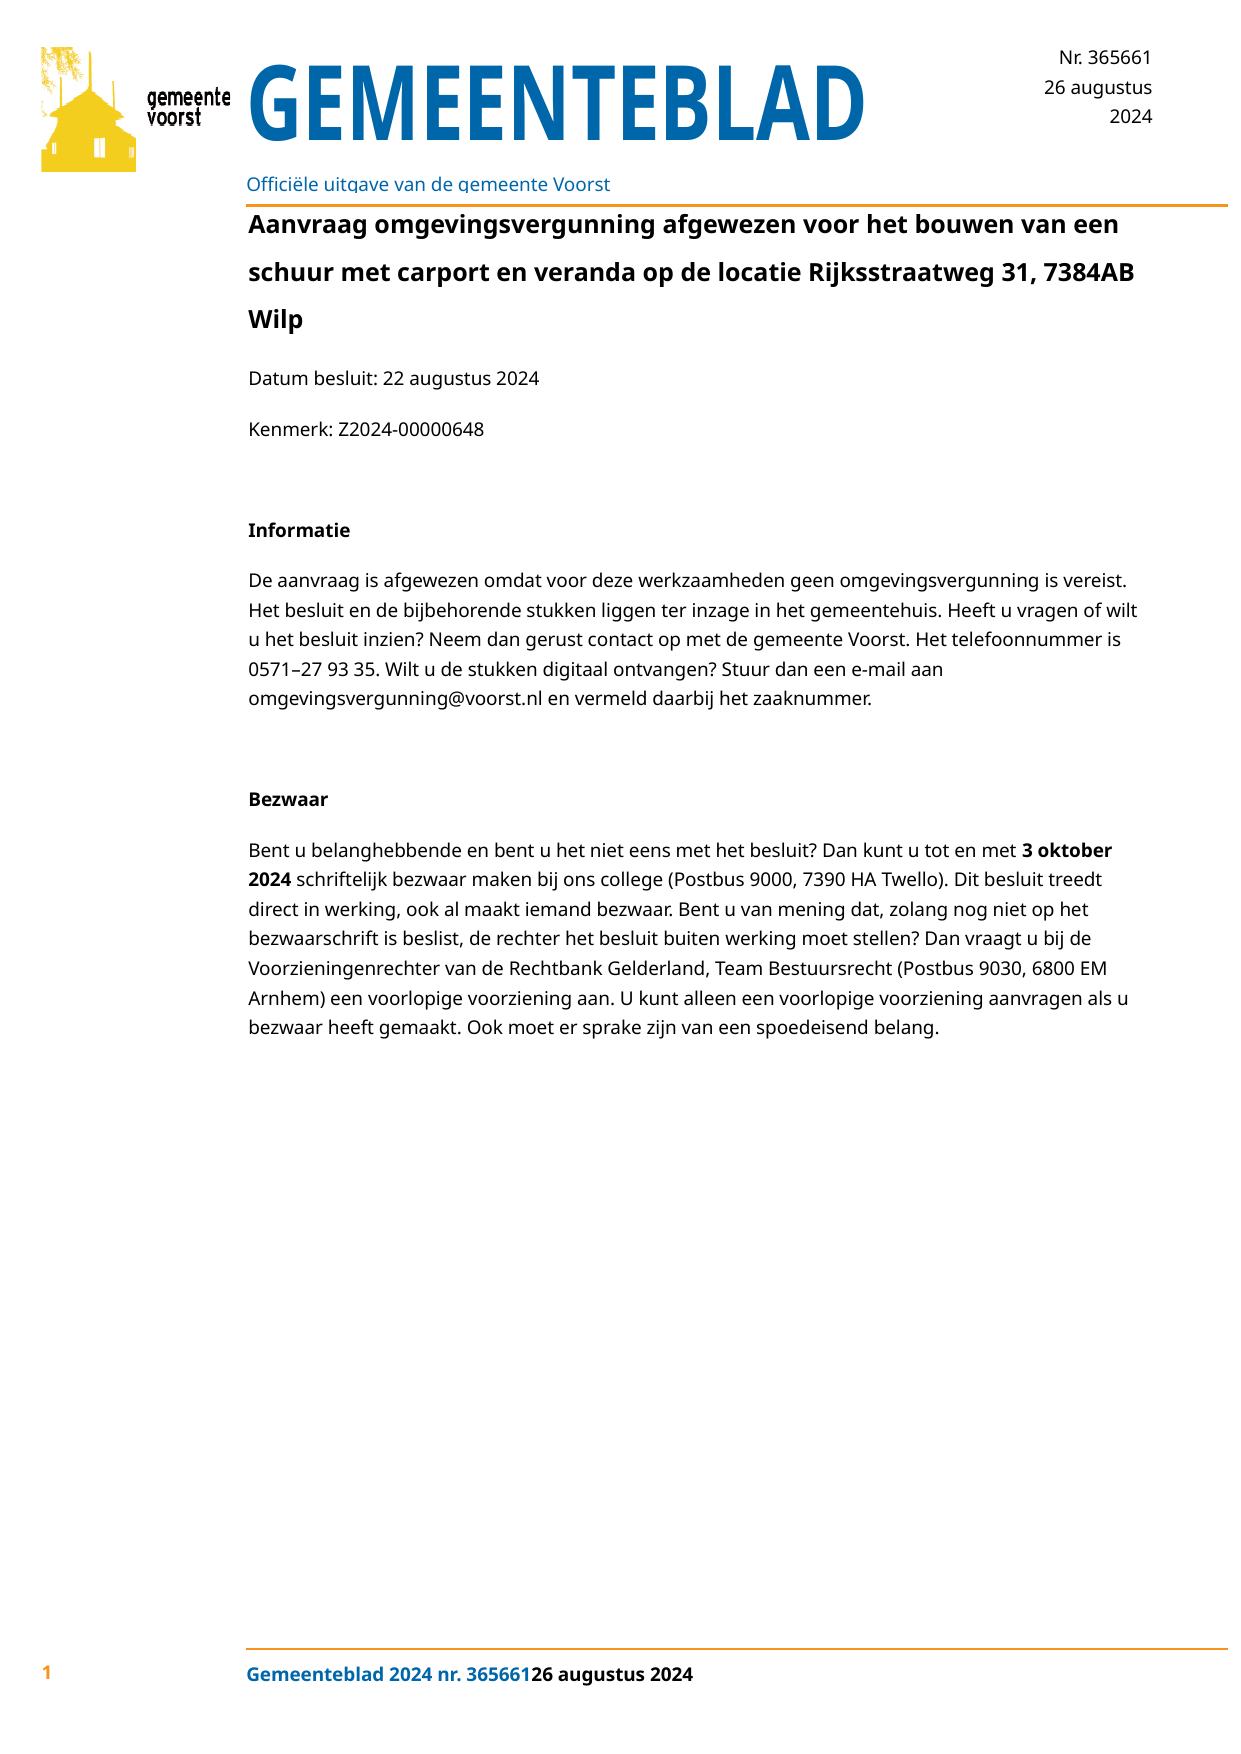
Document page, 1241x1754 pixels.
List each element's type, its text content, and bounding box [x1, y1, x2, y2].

text Bent u belanghebbende en bent u het niet eens met het besluit? Dan kunt u tot en met 3 oktober 2024 schriftelijk bezwaar maken bij ons college (Postbus 9000, 7390 HA Twello). Dit besluit treedt direct in werking, ook al maakt iemand bezwaar. Bent u van mening dat, zolang nog niet op het bezwaarschrift is beslist, de rechter het besluit buiten werking moet stellen? Dan vraagt u bij de Voorzieningenrechter van de Rechtbank Gelderland, Team Bestuursrecht (Postbus 9030, 6800 EM Arnhem) een voorlopige voorziening aan. U kunt alleen een voorlopige voorziening aanvragen als u bezwaar heeft gemaakt. Ook moet er sprake zijn van een spoedeisend belang. [248, 837, 1152, 1040]
text De aanvraag is afgewezen omdat voor deze werkzaamheden geen omgevingsvergunning is vereist. Het besluit en de bijbehorende stukken liggen ter inzage in het gemeentehuis. Heeft u vragen of wilt u het besluit inzien? Neem dan gerust contact op met de gemeente Voorst. Het telefoonnummer is 0571–27 93 35. Wilt u de stukken digitaal ontvangen? Stuur dan een e-mail aan omgevingsvergunning@voorst.nl en vermeld daarbij het zaaknummer. [248, 567, 1152, 711]
text Datum besluit: 22 augustus 2024 [248, 366, 1152, 391]
text Kenmerk: Z2024-00000648 [248, 416, 1152, 442]
text Bezwaar [248, 786, 1152, 812]
text Aanvraag omgevingsvergunning afgewezen voor het bouwen van een schuur met carport en veranda op de locatie Rijksstraatweg 31, 7384AB Wilp [248, 207, 1152, 336]
text Informatie [248, 517, 1152, 542]
picture [41, 47, 231, 172]
